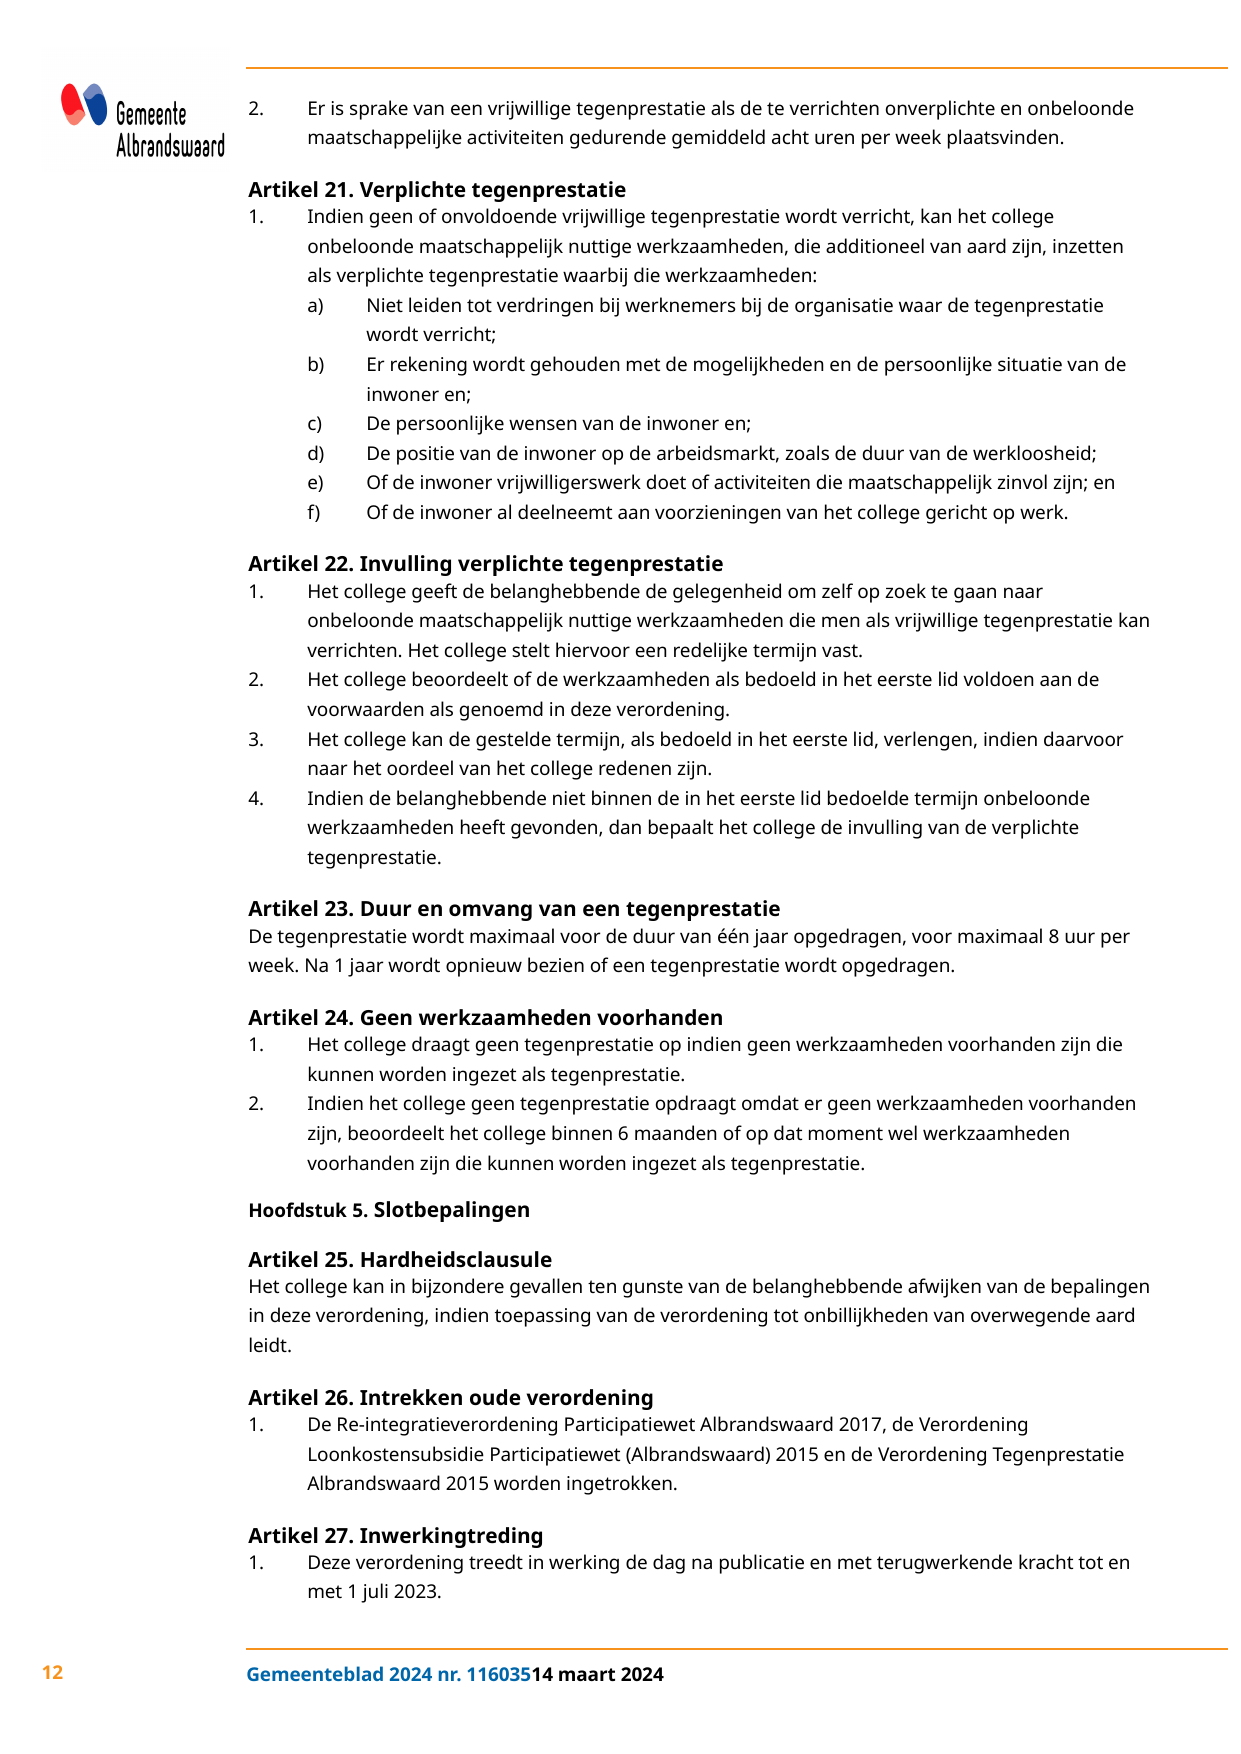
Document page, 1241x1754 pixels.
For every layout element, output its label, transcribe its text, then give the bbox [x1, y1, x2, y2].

list Deze verordening treedt in werking de dag na publicatie en met terugwerkende kracht tot en met 1 juli 2023. [248, 1549, 1152, 1604]
list Het college geeft de belanghebbende de gelegenheid om zelf op zoek te gaan naar onbeloonde maatschappelijk nuttige werkzaamheden die men als vrijwillige tegenprestatie kan verrichten. Het college stelt hiervoor een redelijke termijn vast. [248, 578, 1152, 663]
list Er is sprake van een vrijwillige tegenprestatie als de te verrichten onverplichte en onbeloonde maatschappelijke activiteiten gedurende gemiddeld acht uren per week plaatsvinden. [248, 95, 1152, 150]
list Het college draagt geen tegenprestatie op indien geen werkzaamheden voorhanden zijn die kunnen worden ingezet als tegenprestatie. [248, 1031, 1152, 1087]
list De positie van de inwoner op de arbeidsmarkt, zoals de duur van de werkloosheid; [307, 440, 1152, 466]
list Of de inwoner al deelneemt aan voorzieningen van het college gericht op werk. [307, 499, 1152, 525]
list Het college beoordeelt of de werkzaamheden als bedoeld in het eerste lid voldoen aan de voorwaarden als genoemd in deze verordening. [248, 667, 1152, 722]
text Artikel 21. Verplichte tegenprestatie [248, 175, 1152, 203]
list Of de inwoner vrijwilligerswerk doet of activiteiten die maatschappelijk zinvol zijn; en [307, 469, 1152, 495]
text Artikel 22. Invulling verplichte tegenprestatie [248, 549, 1152, 578]
list Indien geen of onvoldoende vrijwillige tegenprestatie wordt verricht, kan het college onbeloonde maatschappelijk nuttige werkzaamheden, die additioneel van aard zijn, inzetten als verplichte tegenprestatie waarbij die werkzaamheden: [248, 203, 1152, 288]
picture [41, 47, 231, 172]
list Er rekening wordt gehouden met de mogelijkheden en de persoonlijke situatie van de inwoner en; [307, 351, 1152, 406]
list De Re-integratieverordening Participatiewet Albrandswaard 2017, de Verordening Loonkostensubsidie Participatiewet (Albrandswaard) 2015 en de Verordening Tegenprestatie Albrandswaard 2015 worden ingetrokken. [248, 1411, 1152, 1496]
text Artikel 25. Hardheidsclausule [248, 1245, 1152, 1273]
list Indien de belanghebbende niet binnen de in het eerste lid bedoelde termijn onbeloonde werkzaamheden heeft gevonden, dan bepaalt het college de invulling van de verplichte tegenprestatie. [248, 785, 1152, 870]
list Indien het college geen tegenprestatie opdraagt omdat er geen werkzaamheden voorhanden zijn, beoordeelt het college binnen 6 maanden of op dat moment wel werkzaamheden voorhanden zijn die kunnen worden ingezet als tegenprestatie. [248, 1091, 1152, 1176]
text Artikel 23. Duur en omvang van een tegenprestatie [248, 894, 1152, 923]
list Het college kan de gestelde termijn, als bedoeld in het eerste lid, verlengen, indien daarvoor naar het oordeel van het college redenen zijn. [248, 726, 1152, 781]
list Niet leiden tot verdringen bij werknemers bij de organisatie waar de tegenprestatie wordt verricht; [307, 292, 1152, 347]
list De persoonlijke wensen van de inwoner en; [307, 410, 1152, 436]
text De tegenprestatie wordt maximaal voor de duur van één jaar opgedragen, voor maximaal 8 uur per week. Na 1 jaar wordt opnieuw bezien of een tegenprestatie wordt opgedragen. [248, 923, 1152, 978]
text Artikel 27. Inwerkingtreding [248, 1521, 1152, 1549]
text Artikel 26. Intrekken oude verordening [248, 1383, 1152, 1411]
text Hoofdstuk 5. Slotbepalingen [248, 1195, 1152, 1224]
text Het college kan in bijzondere gevallen ten gunste van de belanghebbende afwijken van de bepalingen in deze verordening, indien toepassing van de verordening tot onbillijkheden van overwegende aard leidt. [248, 1273, 1152, 1358]
text Artikel 24. Geen werkzaamheden voorhanden [248, 1003, 1152, 1031]
